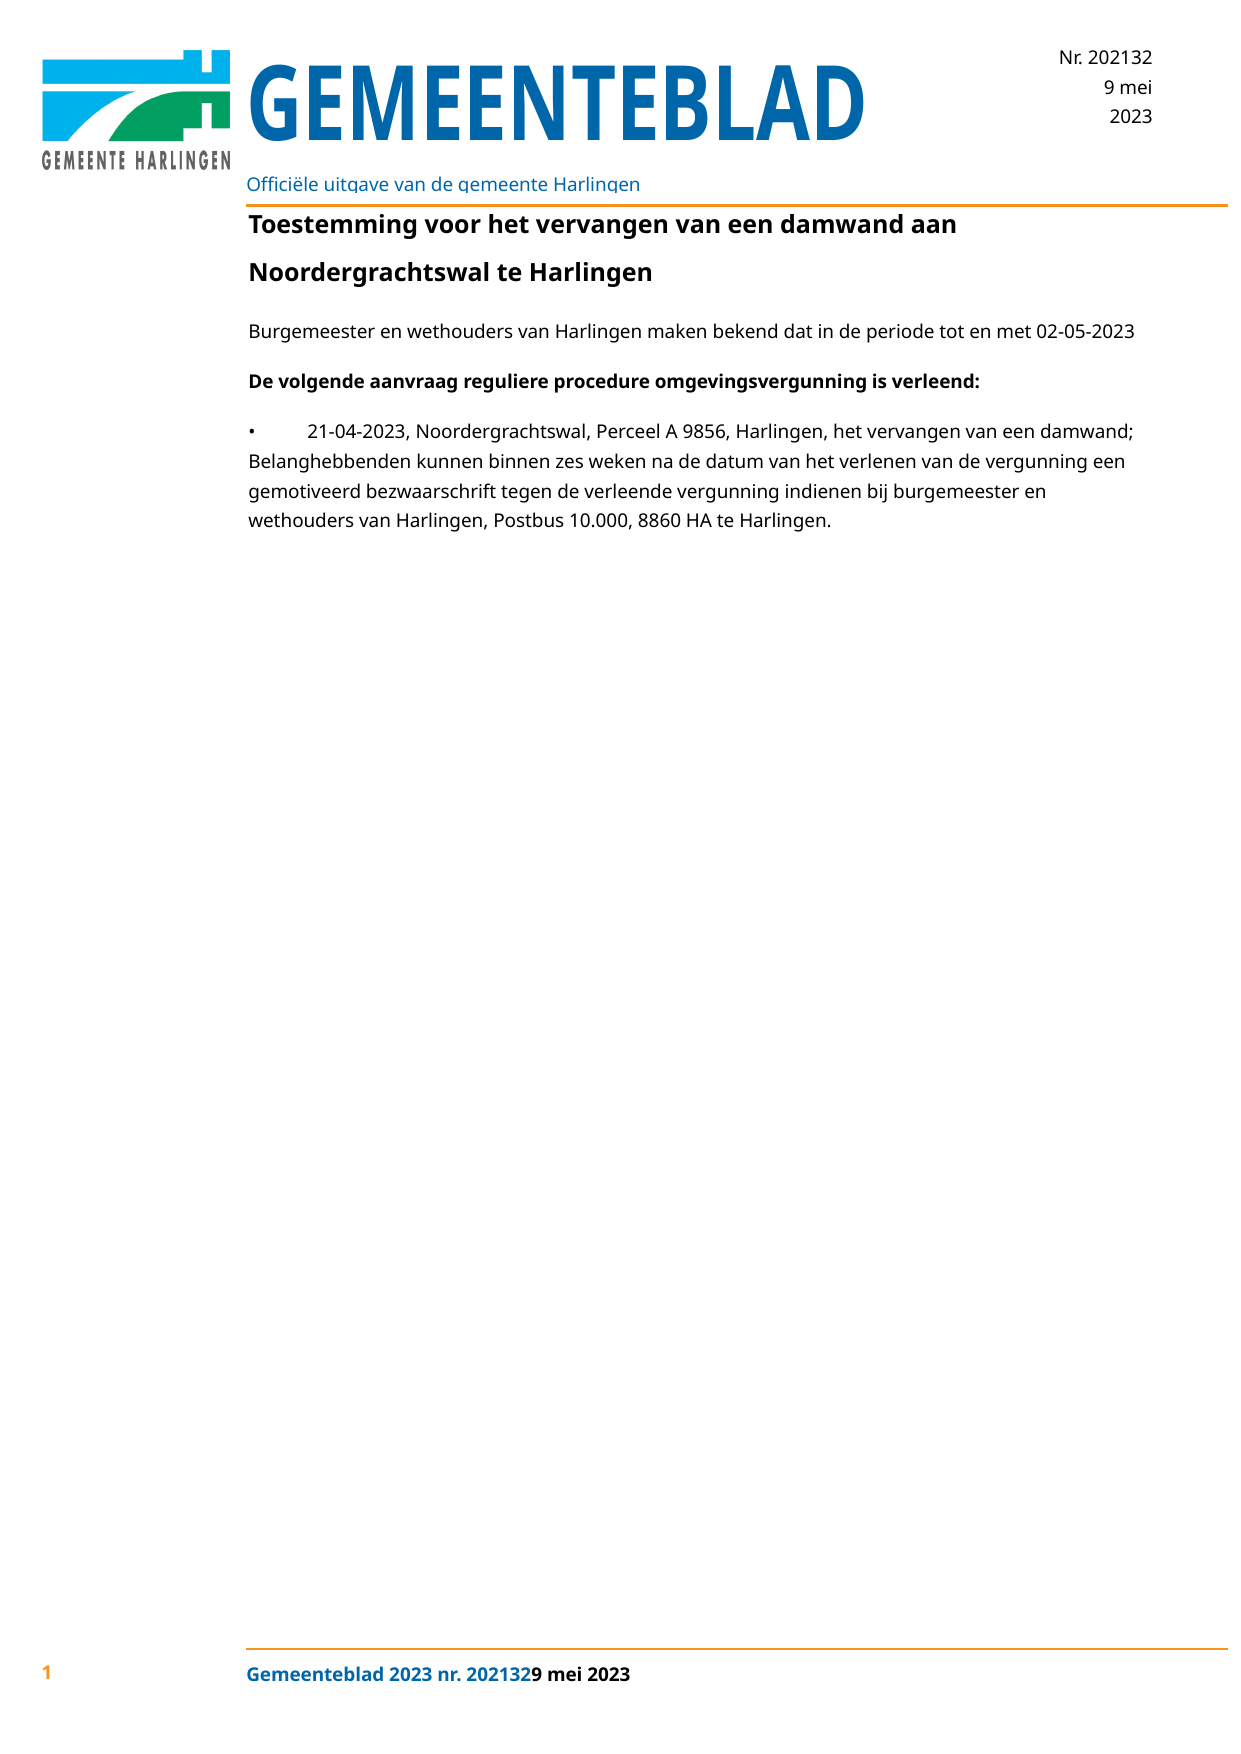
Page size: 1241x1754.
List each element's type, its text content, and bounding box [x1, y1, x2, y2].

picture [41, 47, 231, 172]
list 21-04-2023, Noordergrachtswal, Perceel A 9856, Harlingen, het vervangen van een damwand; [248, 419, 1152, 444]
text Belanghebbenden kunnen binnen zes weken na de datum van het verlenen van de vergunning een gemotiveerd bezwaarschrift tegen de verleende vergunning indienen bij burgemeester en wethouders van Harlingen, Postbus 10.000, 8860 HA te Harlingen. [248, 448, 1152, 533]
text De volgende aanvraag reguliere procedure omgevingsvergunning is verleend: [248, 368, 1152, 394]
text Toestemming voor het vervangen van een damwand aan Noordergrachtswal te Harlingen [248, 207, 1152, 288]
text Burgemeester en wethouders van Harlingen maken bekend dat in de periode tot en met 02-05-2023 [248, 318, 1152, 344]
